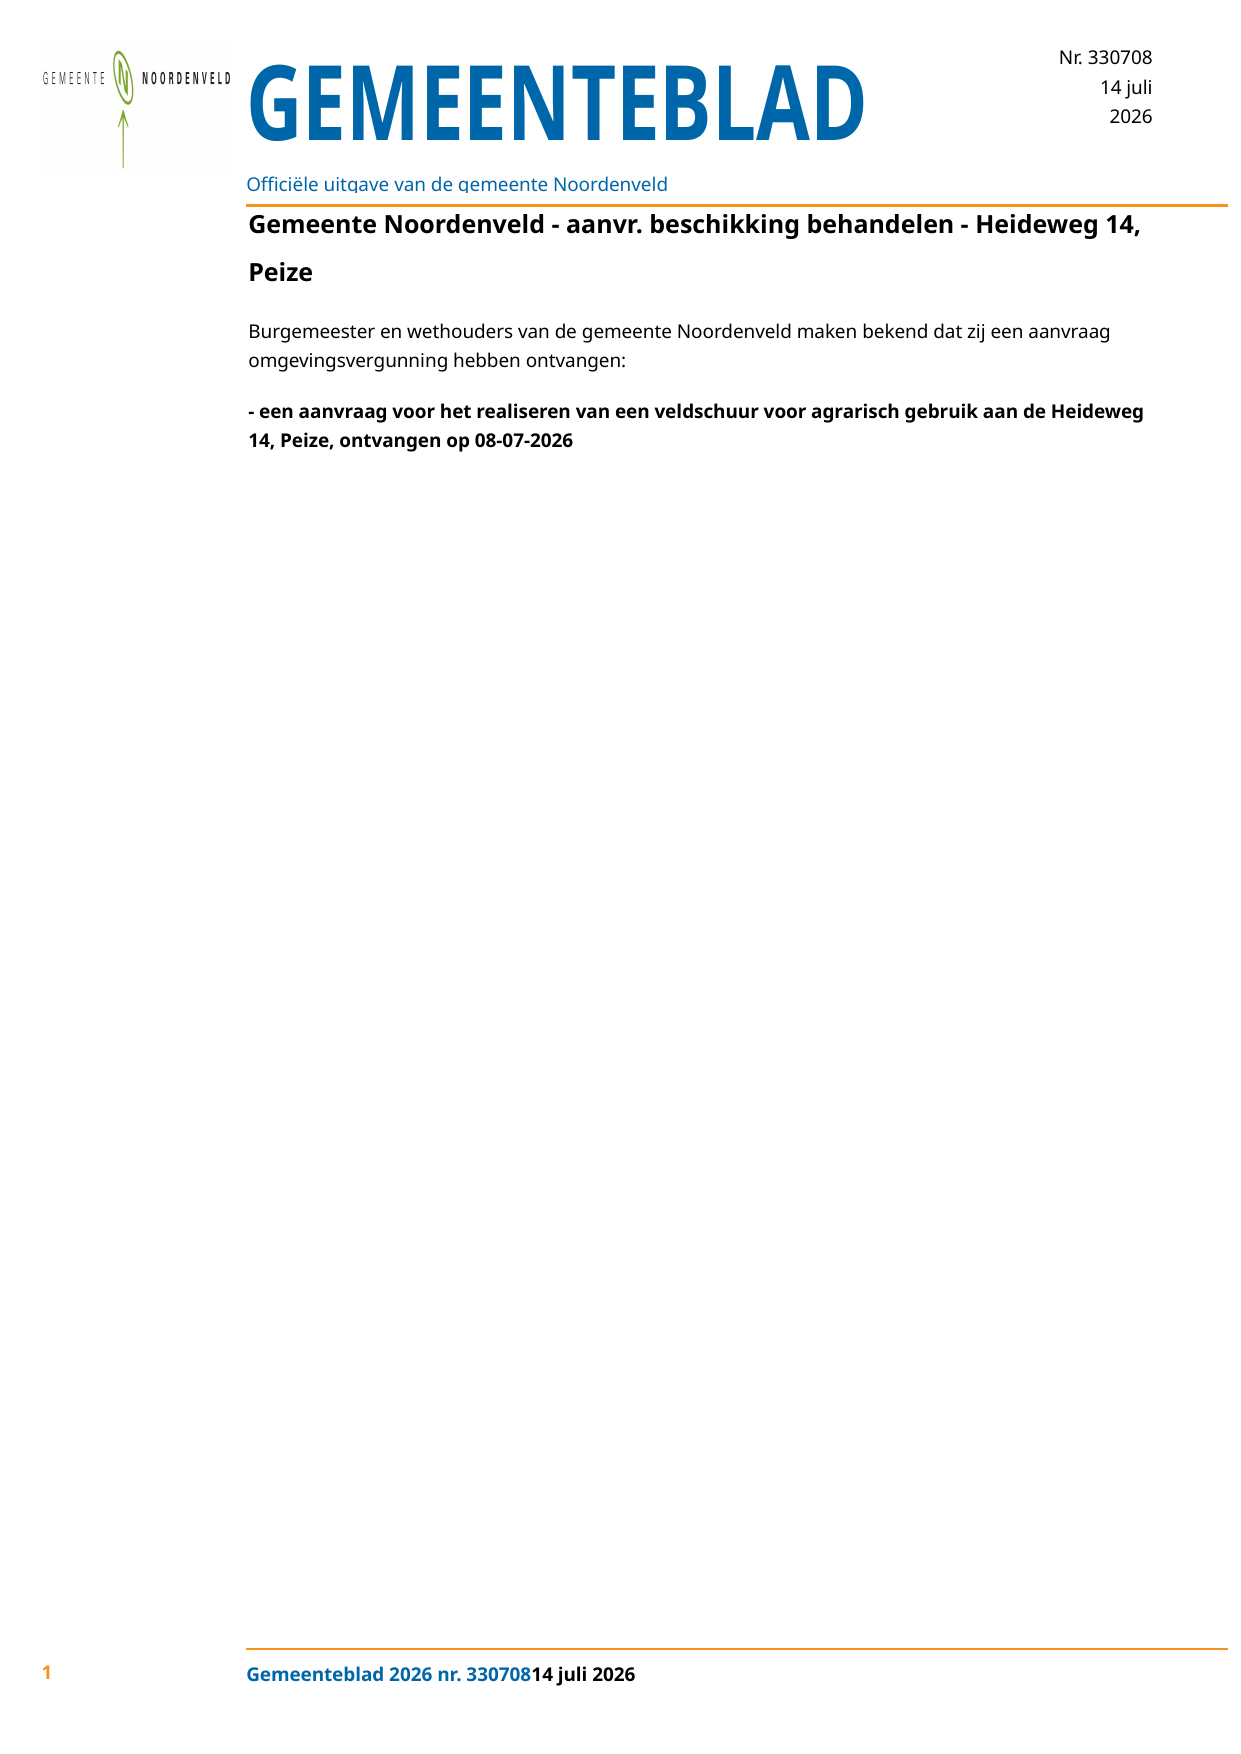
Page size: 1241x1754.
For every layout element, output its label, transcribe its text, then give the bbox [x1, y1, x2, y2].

text Gemeente Noordenveld - aanvr. beschikking behandelen - Heideweg 14, Peize [248, 207, 1152, 288]
picture [41, 47, 231, 172]
text Burgemeester en wethouders van de gemeente Noordenveld maken bekend dat zij een aanvraag omgevingsvergunning hebben ontvangen: [248, 318, 1152, 373]
text - een aanvraag voor het realiseren van een veldschuur voor agrarisch gebruik aan de Heideweg 14, Peize, ontvangen op 08-07-2026 [248, 398, 1152, 453]
